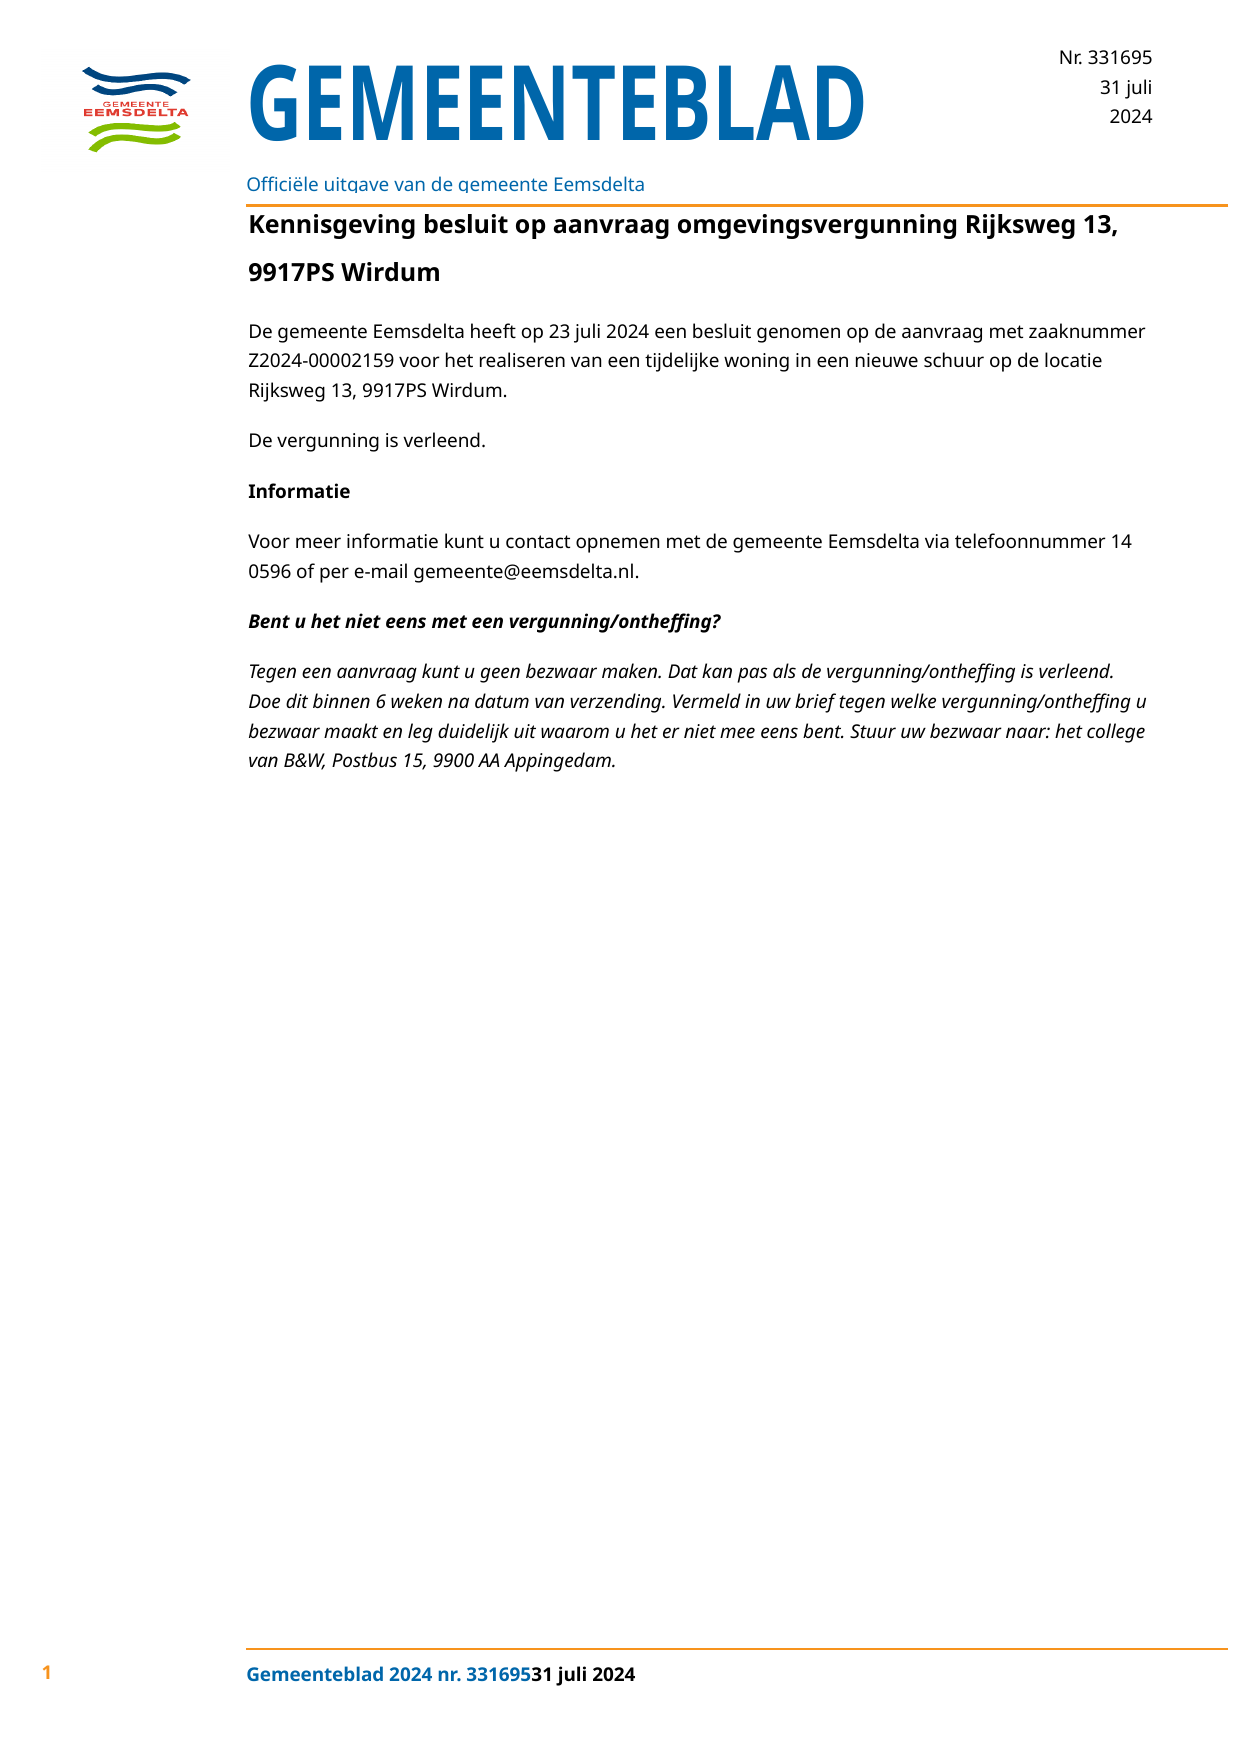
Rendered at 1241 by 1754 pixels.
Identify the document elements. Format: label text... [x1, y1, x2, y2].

text Voor meer informatie kunt u contact opnemen met de gemeente Eemsdelta via telefoonnummer 14 0596 of per e-mail gemeente@eemsdelta.nl. [248, 528, 1152, 584]
text De vergunning is verleend. [248, 427, 1152, 453]
text Kennisgeving besluit op aanvraag omgevingsvergunning Rijksweg 13, 9917PS Wirdum [248, 207, 1152, 288]
text De gemeente Eemsdelta heeft op 23 juli 2024 een besluit genomen op de aanvraag met zaaknummer Z2024-00002159 voor het realiseren van een tijdelijke woning in een nieuwe schuur op de locatie Rijksweg 13, 9917PS Wirdum. [248, 318, 1152, 403]
text Informatie [248, 478, 1152, 504]
text Tegen een aanvraag kunt u geen bezwaar maken. Dat kan pas als de vergunning/ontheffing is verleend. Doe dit binnen 6 weken na datum van verzending. Vermeld in uw brief tegen welke vergunning/ontheffing u bezwaar maakt en leg duidelijk uit waarom u het er niet mee eens bent. Stuur uw bezwaar naar: het college van B&W, Postbus 15, 9900 AA Appingedam. [248, 659, 1152, 773]
picture [41, 47, 231, 172]
text Bent u het niet eens met een vergunning/ontheffing? [248, 608, 1152, 634]
